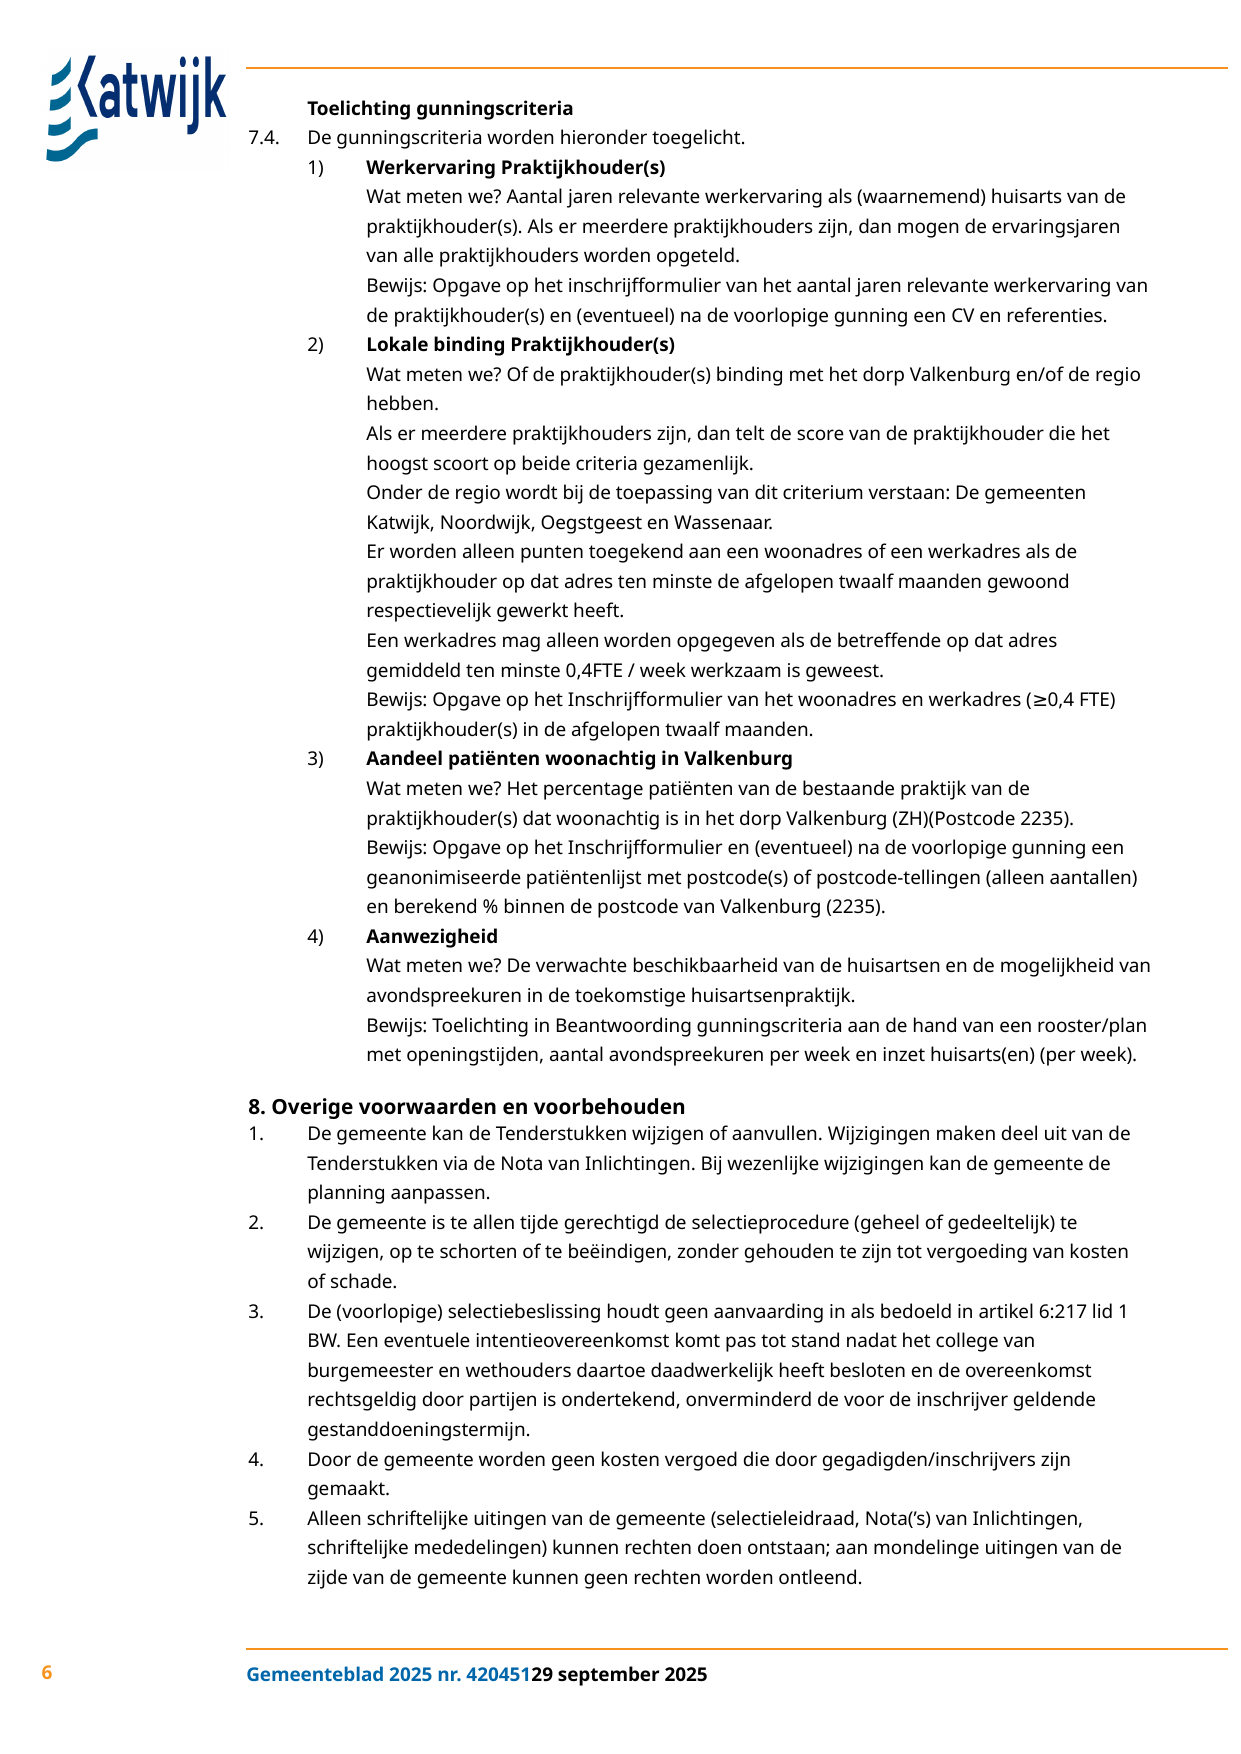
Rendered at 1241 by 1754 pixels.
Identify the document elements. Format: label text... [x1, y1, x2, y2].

list Een werkadres mag alleen worden opgegeven als de betreffende op dat adres gemiddeld ten minste 0,4FTE / week werkzaam is geweest. [307, 627, 1152, 683]
list Aanwezigheid [307, 923, 1152, 949]
list De (voorlopige) selectiebeslissing houdt geen aanvaarding in als bedoeld in artikel 6:217 lid 1 BW. Een eventuele intentieovereenkomst komt pas tot stand nadat het college van burgemeester en wethouders daartoe daadwerkelijk heeft besloten en de overeenkomst rechtsgeldig door partijen is ondertekend, onverminderd de voor de inschrijver geldende gestanddoeningstermijn. [248, 1298, 1152, 1442]
text 8. Overige voorwaarden en voorbehouden [248, 1092, 1152, 1120]
list Wat meten we? Of de praktijkhouder(s) binding met het dorp Valkenburg en/of de regio hebben. [307, 361, 1152, 416]
list Wat meten we? Het percentage patiënten van de bestaande praktijk van de praktijkhouder(s) dat woonachtig is in het dorp Valkenburg (ZH)(Postcode 2235). [307, 775, 1152, 831]
list Er worden alleen punten toegekend aan een woonadres of een werkadres als de praktijkhouder op dat adres ten minste de afgelopen twaalf maanden gewoond respectievelijk gewerkt heeft. [307, 538, 1152, 623]
list Wat meten we? Aantal jaren relevante werkervaring als (waarnemend) huisarts van de praktijkhouder(s). Als er meerdere praktijkhouders zijn, dan mogen de ervaringsjaren van alle praktijkhouders worden opgeteld. [307, 183, 1152, 268]
list Toelichting gunningscriteria [248, 95, 1152, 121]
list Als er meerdere praktijkhouders zijn, dan telt de score van de praktijkhouder die het hoogst scoort op beide criteria gezamenlijk. [307, 420, 1152, 476]
picture [41, 47, 231, 172]
list Alleen schriftelijke uitingen van de gemeente (selectieleidraad, Nota(’s) van Inlichtingen, schriftelijke mededelingen) kunnen rechten doen ontstaan; aan mondelinge uitingen van de zijde van de gemeente kunnen geen rechten worden ontleend. [248, 1505, 1152, 1590]
list Door de gemeente worden geen kosten vergoed die door gegadigden/inschrijvers zijn gemaakt. [248, 1446, 1152, 1501]
list Lokale binding Praktijkhouder(s) [307, 331, 1152, 357]
list De gunningscriteria worden hieronder toegelicht. [248, 124, 1152, 150]
list Aandeel patiënten woonachtig in Valkenburg [307, 746, 1152, 771]
list Bewijs: Opgave op het Inschrijfformulier en (eventueel) na de voorlopige gunning een geanonimiseerde patiëntenlijst met postcode(s) of postcode-tellingen (alleen aantallen) en berekend % binnen de postcode van Valkenburg (2235). [307, 834, 1152, 919]
list Onder de regio wordt bij de toepassing van dit criterium verstaan: De gemeenten Katwijk, Noordwijk, Oegstgeest en Wassenaar. [307, 479, 1152, 535]
list Bewijs: Opgave op het inschrijfformulier van het aantal jaren relevante werkervaring van de praktijkhouder(s) en (eventueel) na de voorlopige gunning een CV en referenties. [307, 272, 1152, 328]
list De gemeente is te allen tijde gerechtigd de selectieprocedure (geheel of gedeeltelijk) te wijzigen, op te schorten of te beëindigen, zonder gehouden te zijn tot vergoeding van kosten of schade. [248, 1209, 1152, 1294]
list De gemeente kan de Tenderstukken wijzigen of aanvullen. Wijzigingen maken deel uit van de Tenderstukken via de Nota van Inlichtingen. Bij wezenlijke wijzigingen kan de gemeente de planning aanpassen. [248, 1120, 1152, 1205]
list Wat meten we? De verwachte beschikbaarheid van de huisartsen en de mogelijkheid van avondspreekuren in de toekomstige huisartsenpraktijk. [307, 953, 1152, 1008]
list Bewijs: Toelichting in Beantwoording gunningscriteria aan de hand van een rooster/plan met openingstijden, aantal avondspreekuren per week en inzet huisarts(en) (per week). [307, 1012, 1152, 1067]
list Bewijs: Opgave op het Inschrijfformulier van het woonadres en werkadres (≥0,4 FTE) praktijkhouder(s) in de afgelopen twaalf maanden. [307, 686, 1152, 742]
list Werkervaring Praktijkhouder(s) [307, 154, 1152, 180]
